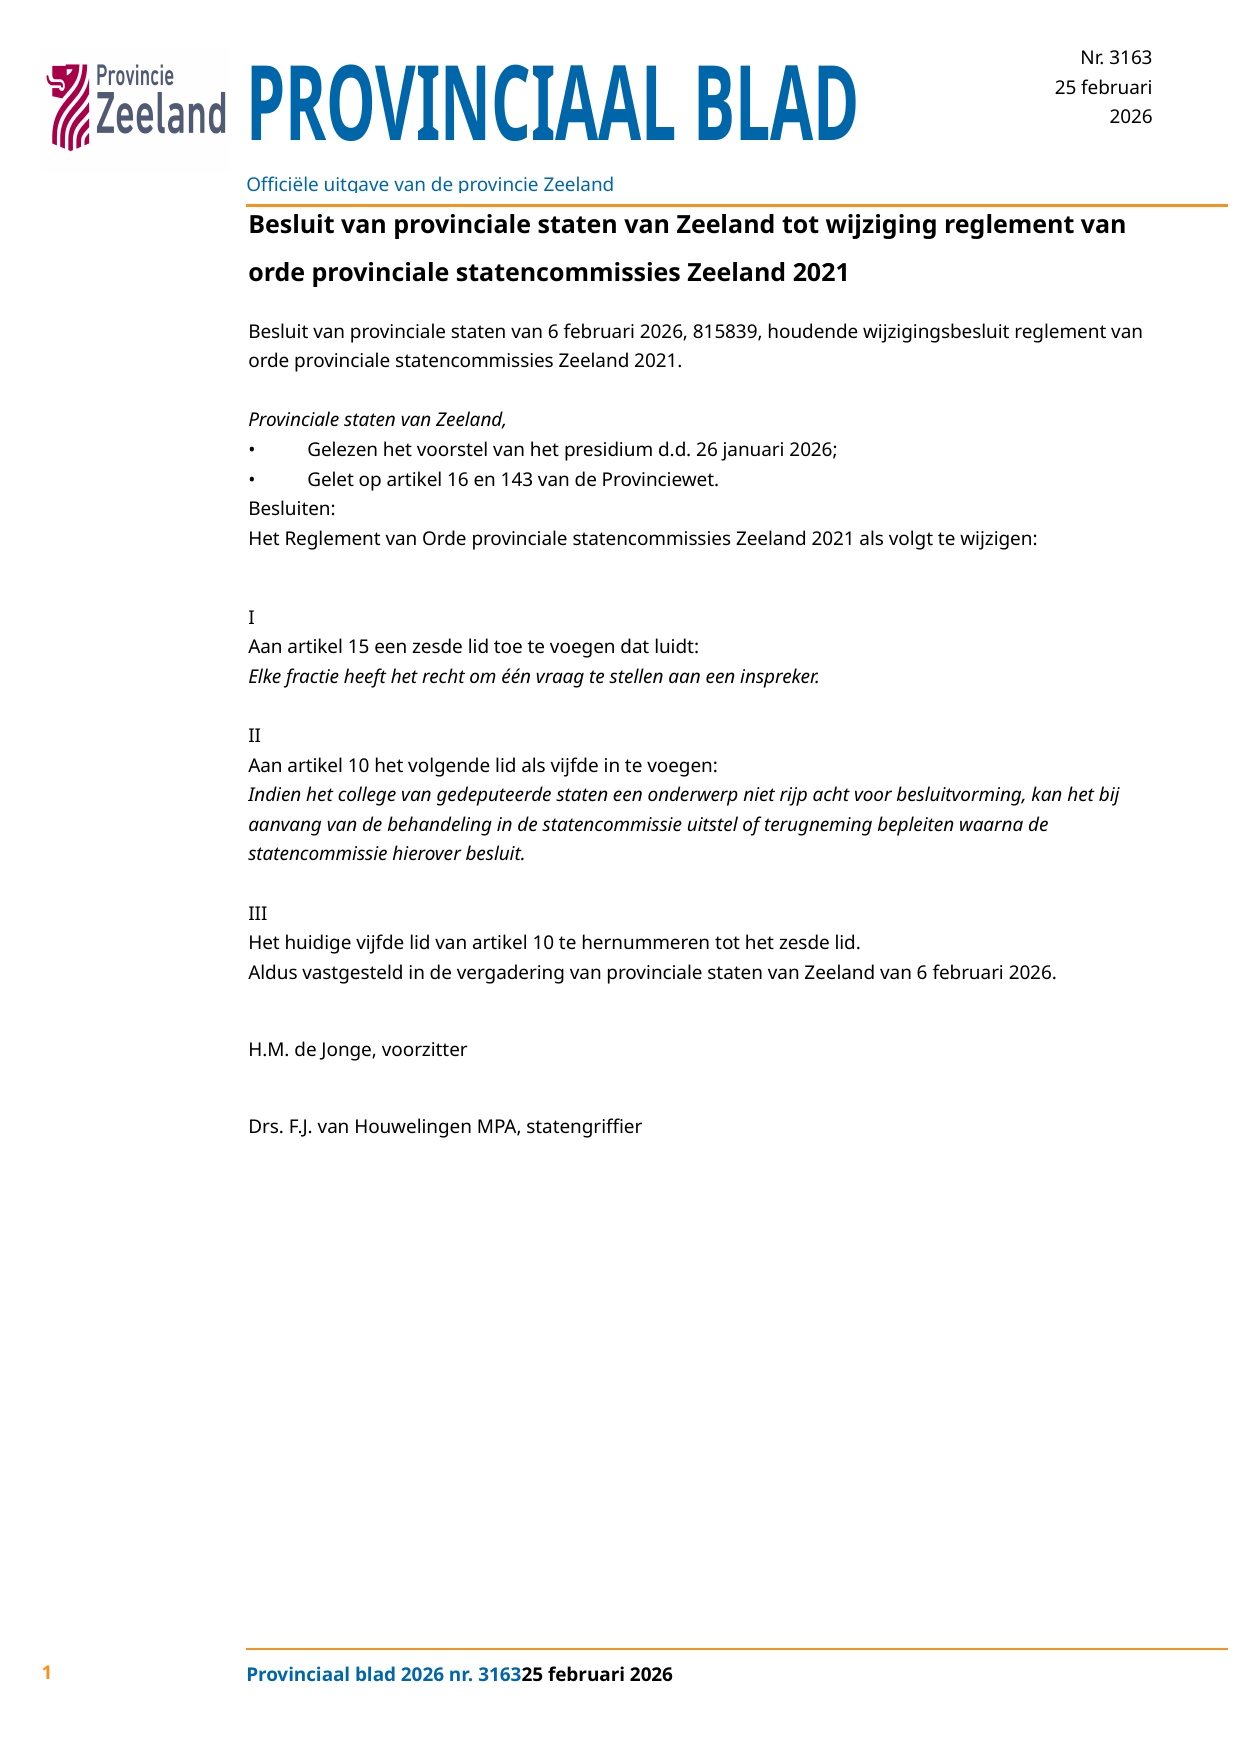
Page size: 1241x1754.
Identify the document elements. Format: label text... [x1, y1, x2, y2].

text H.M. de Jonge, voorzitter [248, 1036, 1152, 1062]
text Aldus vastgesteld in de vergadering van provinciale staten van Zeeland van 6 februari 2026. [248, 959, 1152, 984]
text Elke fractie heeft het recht om één vraag te stellen aan een inspreker. [248, 663, 1152, 689]
text Drs. F.J. van Houwelingen MPA, statengriffier [248, 1113, 1152, 1139]
text Aan artikel 10 het volgende lid als vijfde in te voegen: [248, 752, 1152, 777]
list Gelezen het voorstel van het presidium d.d. 26 januari 2026; [248, 436, 1152, 462]
text Indien het college van gedeputeerde staten een onderwerp niet rijp acht voor besluitvorming, kan het bij aanvang van de behandeling in de statencommissie uitstel of terugneming bepleiten waarna de statencommissie hierover besluit. [248, 781, 1152, 866]
picture [41, 47, 231, 172]
text II [248, 722, 1152, 748]
text Aan artikel 15 een zesde lid toe te voegen dat luidt: [248, 633, 1152, 659]
list Gelet op artikel 16 en 143 van de Provinciewet. [248, 466, 1152, 492]
text Provinciale staten van Zeeland, [248, 407, 1152, 432]
text Het huidige vijfde lid van artikel 10 te hernummeren tot het zesde lid. [248, 929, 1152, 955]
text Het Reglement van Orde provinciale statencommissies Zeeland 2021 als volgt te wijzigen: [248, 525, 1152, 551]
text Besluit van provinciale staten van Zeeland tot wijziging reglement van orde provinciale statencommissies Zeeland 2021 [248, 207, 1152, 288]
text Besluit van provinciale staten van 6 februari 2026, 815839, houdende wijzigingsbesluit reglement van orde provinciale statencommissies Zeeland 2021. [248, 318, 1152, 373]
text I [248, 604, 1152, 629]
text III [248, 900, 1152, 925]
text Besluiten: [248, 495, 1152, 521]
